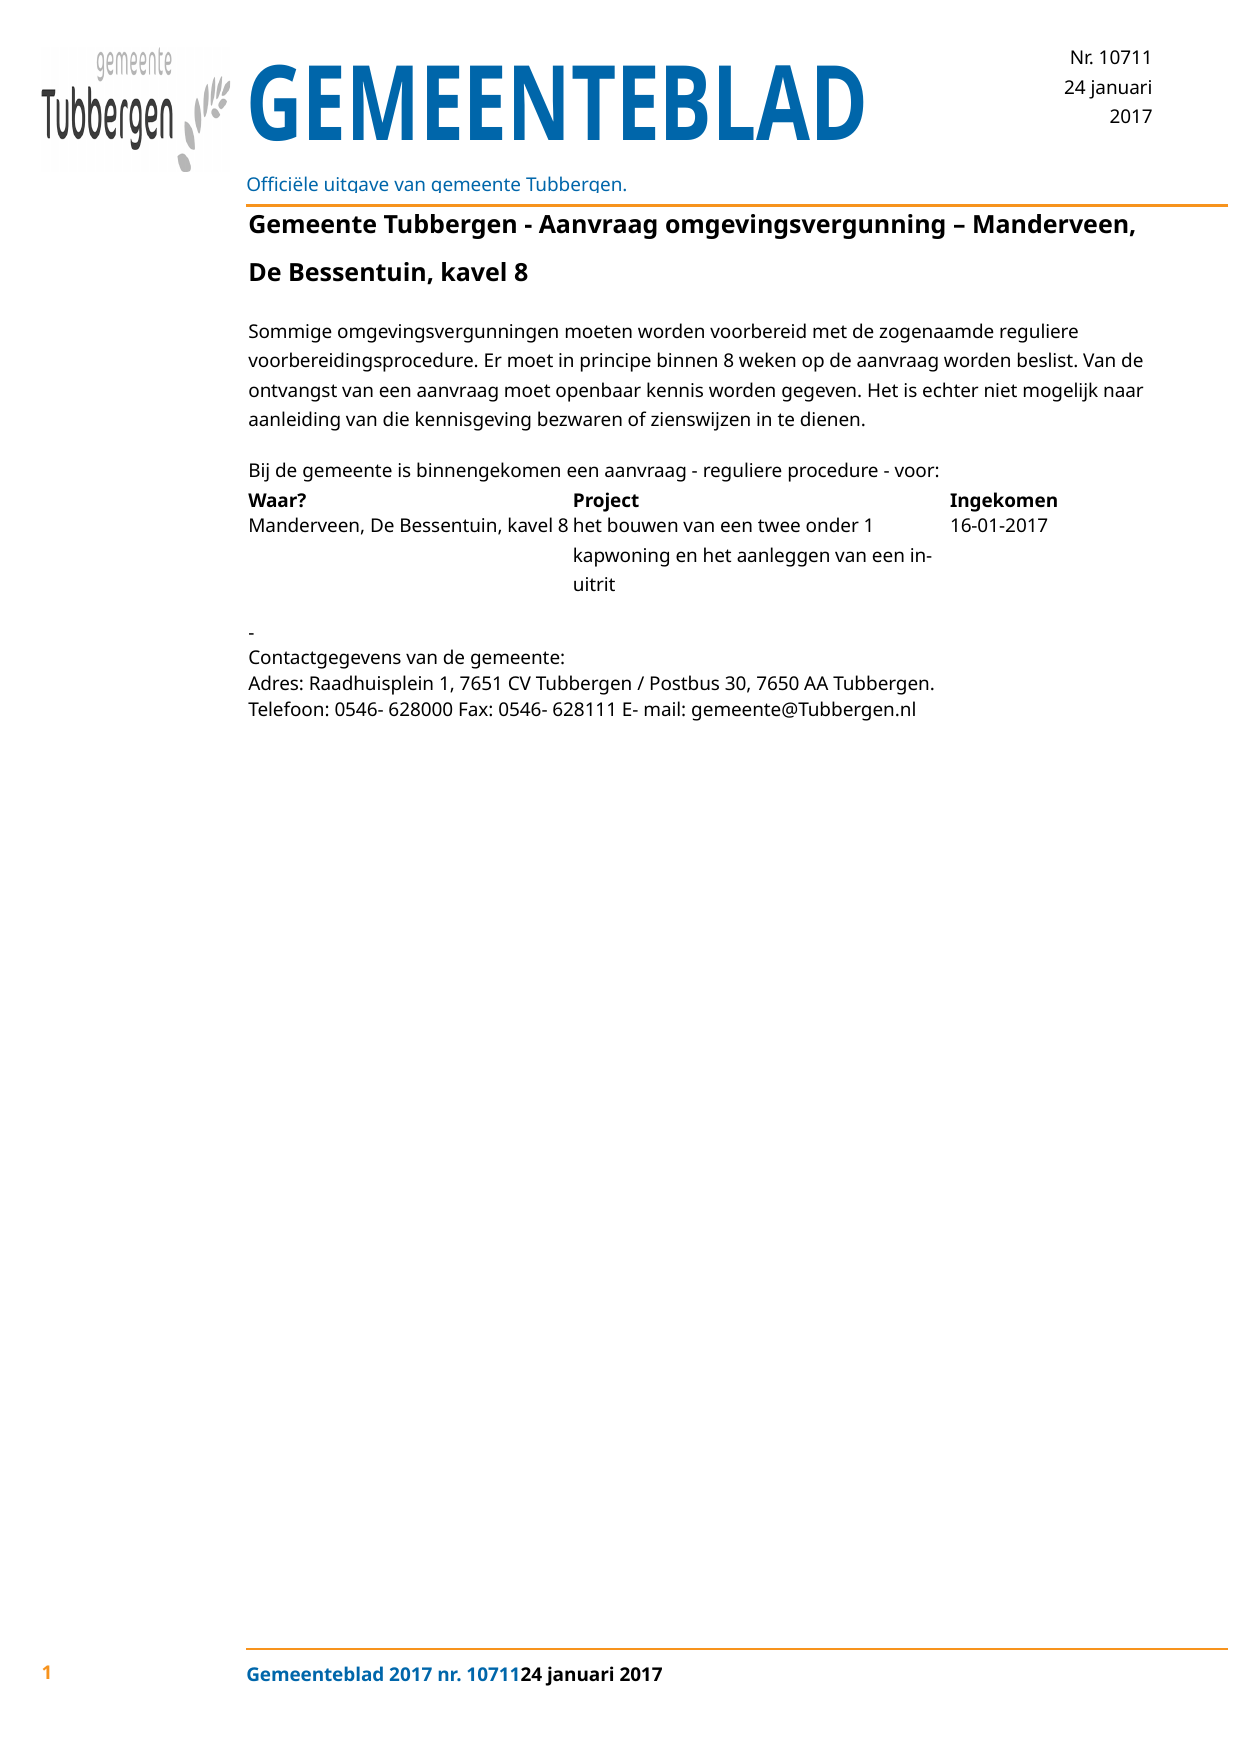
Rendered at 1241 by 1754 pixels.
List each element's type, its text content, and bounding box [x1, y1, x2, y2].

table_header Ingekomen [950, 487, 1152, 512]
text - [248, 619, 1152, 644]
table_cell 16-01-2017 [950, 513, 1152, 597]
text Adres: Raadhuisplein 1, 7651 CV Tubbergen / Postbus 30, 7650 AA Tubbergen. [248, 670, 1152, 696]
text Telefoon: 0546- 628000 Fax: 0546- 628111 E- mail: gemeente@Tubbergen.nl [248, 696, 1152, 722]
text Sommige omgevingsvergunningen moeten worden voorbereid met de zogenaamde reguliere voorbereidingsprocedure. Er moet in principe binnen 8 weken op de aanvraag worden beslist. Van de ontvangst van een aanvraag moet openbaar kennis worden gegeven. Het is echter niet mogelijk naar aanleiding van die kennisgeving bezwaren of zienswijzen in te dienen. [248, 318, 1152, 432]
picture [41, 47, 231, 172]
table_header Waar? [248, 487, 573, 512]
text Contactgegevens van de gemeente: [248, 644, 1152, 670]
table_header Project [573, 487, 950, 512]
text Bij de gemeente is binnengekomen een aanvraag - reguliere procedure - voor: [248, 457, 1152, 483]
table_cell het bouwen van een twee onder 1 kapwoning en het aanleggen van een in- uitrit [573, 513, 950, 597]
text Gemeente Tubbergen - Aanvraag omgevingsvergunning – Manderveen, De Bessentuin, kavel 8 [248, 207, 1152, 288]
table_cell Manderveen, De Bessentuin, kavel 8 [248, 513, 573, 597]
